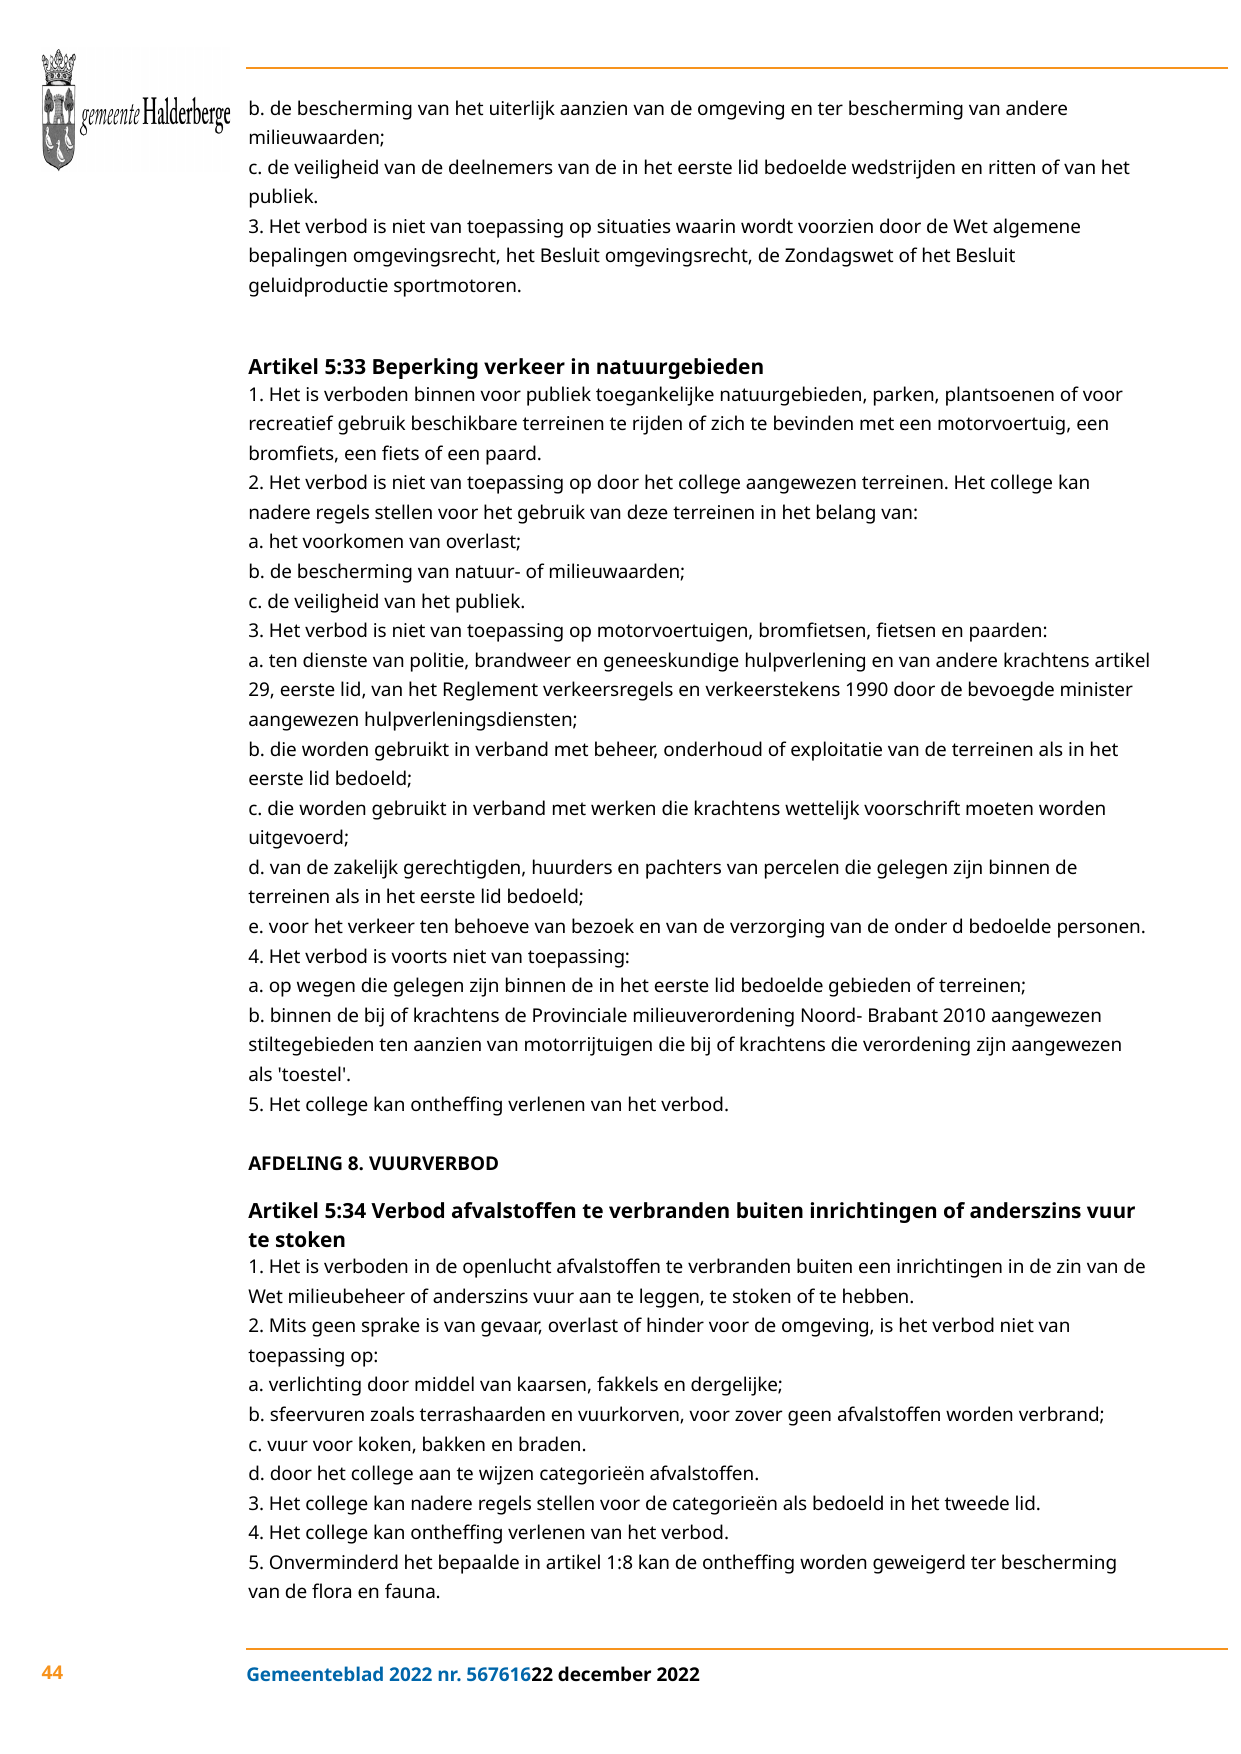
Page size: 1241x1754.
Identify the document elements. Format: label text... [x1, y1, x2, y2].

text 2. Het verbod is niet van toepassing op door het college aangewezen terreinen. Het college kan nadere regels stellen voor het gebruik van deze terreinen in het belang van: [248, 469, 1152, 525]
text 5. Onverminderd het bepaalde in artikel 1:8 kan de ontheffing worden geweigerd ter bescherming van de flora en fauna. [248, 1549, 1152, 1604]
text c. de veiligheid van het publiek. [248, 588, 1152, 613]
text c. vuur voor koken, bakken en braden. [248, 1431, 1152, 1457]
text a. verlichting door middel van kaarsen, fakkels en dergelijke; [248, 1372, 1152, 1397]
text b. de bescherming van natuur- of milieuwaarden; [248, 558, 1152, 584]
text Artikel 5:34 Verbod afvalstoffen te verbranden buiten inrichtingen of anderszins vuur te stoken [248, 1196, 1152, 1253]
text d. door het college aan te wijzen categorieën afvalstoffen. [248, 1460, 1152, 1486]
text e. voor het verkeer ten behoeve van bezoek en van de verzorging van de onder d bedoelde personen. [248, 913, 1152, 939]
text c. de veiligheid van de deelnemers van de in het eerste lid bedoelde wedstrijden en ritten of van het publiek. [248, 154, 1152, 209]
text a. op wegen die gelegen zijn binnen de in het eerste lid bedoelde gebieden of terreinen; [248, 972, 1152, 998]
text 4. Het verbod is voorts niet van toepassing: [248, 943, 1152, 968]
text Artikel 5:33 Beperking verkeer in natuurgebieden [248, 352, 1152, 381]
text 1. Het is verboden binnen voor publiek toegankelijke natuurgebieden, parken, plantsoenen of voor recreatief gebruik beschikbare terreinen te rijden of zich te bevinden met een motorvoertuig, een bromfiets, een fiets of een paard. [248, 381, 1152, 466]
text b. binnen de bij of krachtens de Provinciale milieuverordening Noord- Brabant 2010 aangewezen stiltegebieden ten aanzien van motorrijtuigen die bij of krachtens die verordening zijn aangewezen als 'toestel'. [248, 1002, 1152, 1087]
text c. die worden gebruikt in verband met werken die krachtens wettelijk voorschrift moeten worden uitgevoerd; [248, 795, 1152, 850]
text 5. Het college kan ontheffing verlenen van het verbod. [248, 1091, 1152, 1116]
text a. het voorkomen van overlast; [248, 529, 1152, 554]
text AFDELING 8. VUURVERBOD [248, 1150, 1152, 1176]
text 4. Het college kan ontheffing verlenen van het verbod. [248, 1519, 1152, 1545]
text 1. Het is verboden in de openlucht afvalstoffen te verbranden buiten een inrichtingen in de zin van de Wet milieubeheer of anderszins vuur aan te leggen, te stoken of te hebben. [248, 1253, 1152, 1309]
text 3. Het verbod is niet van toepassing op situaties waarin wordt voorzien door de Wet algemene bepalingen omgevingsrecht, het Besluit omgevingsrecht, de Zondagswet of het Besluit geluidproductie sportmotoren. [248, 213, 1152, 298]
text d. van de zakelijk gerechtigden, huurders en pachters van percelen die gelegen zijn binnen de terreinen als in het eerste lid bedoeld; [248, 854, 1152, 909]
text 3. Het verbod is niet van toepassing op motorvoertuigen, bromfietsen, fietsen en paarden: [248, 617, 1152, 643]
text 2. Mits geen sprake is van gevaar, overlast of hinder voor de omgeving, is het verbod niet van toepassing op: [248, 1312, 1152, 1368]
text a. ten dienste van politie, brandweer en geneeskundige hulpverlening en van andere krachtens artikel 29, eerste lid, van het Reglement verkeersregels en verkeerstekens 1990 door de bevoegde minister aangewezen hulpverleningsdiensten; [248, 647, 1152, 732]
text b. de bescherming van het uiterlijk aanzien van de omgeving en ter bescherming van andere milieuwaarden; [248, 95, 1152, 150]
text b. sfeervuren zoals terrashaarden en vuurkorven, voor zover geen afvalstoffen worden verbrand; [248, 1401, 1152, 1427]
picture [41, 47, 231, 172]
text 3. Het college kan nadere regels stellen voor de categorieën als bedoeld in het tweede lid. [248, 1490, 1152, 1516]
text b. die worden gebruikt in verband met beheer, onderhoud of exploitatie van de terreinen als in het eerste lid bedoeld; [248, 736, 1152, 791]
